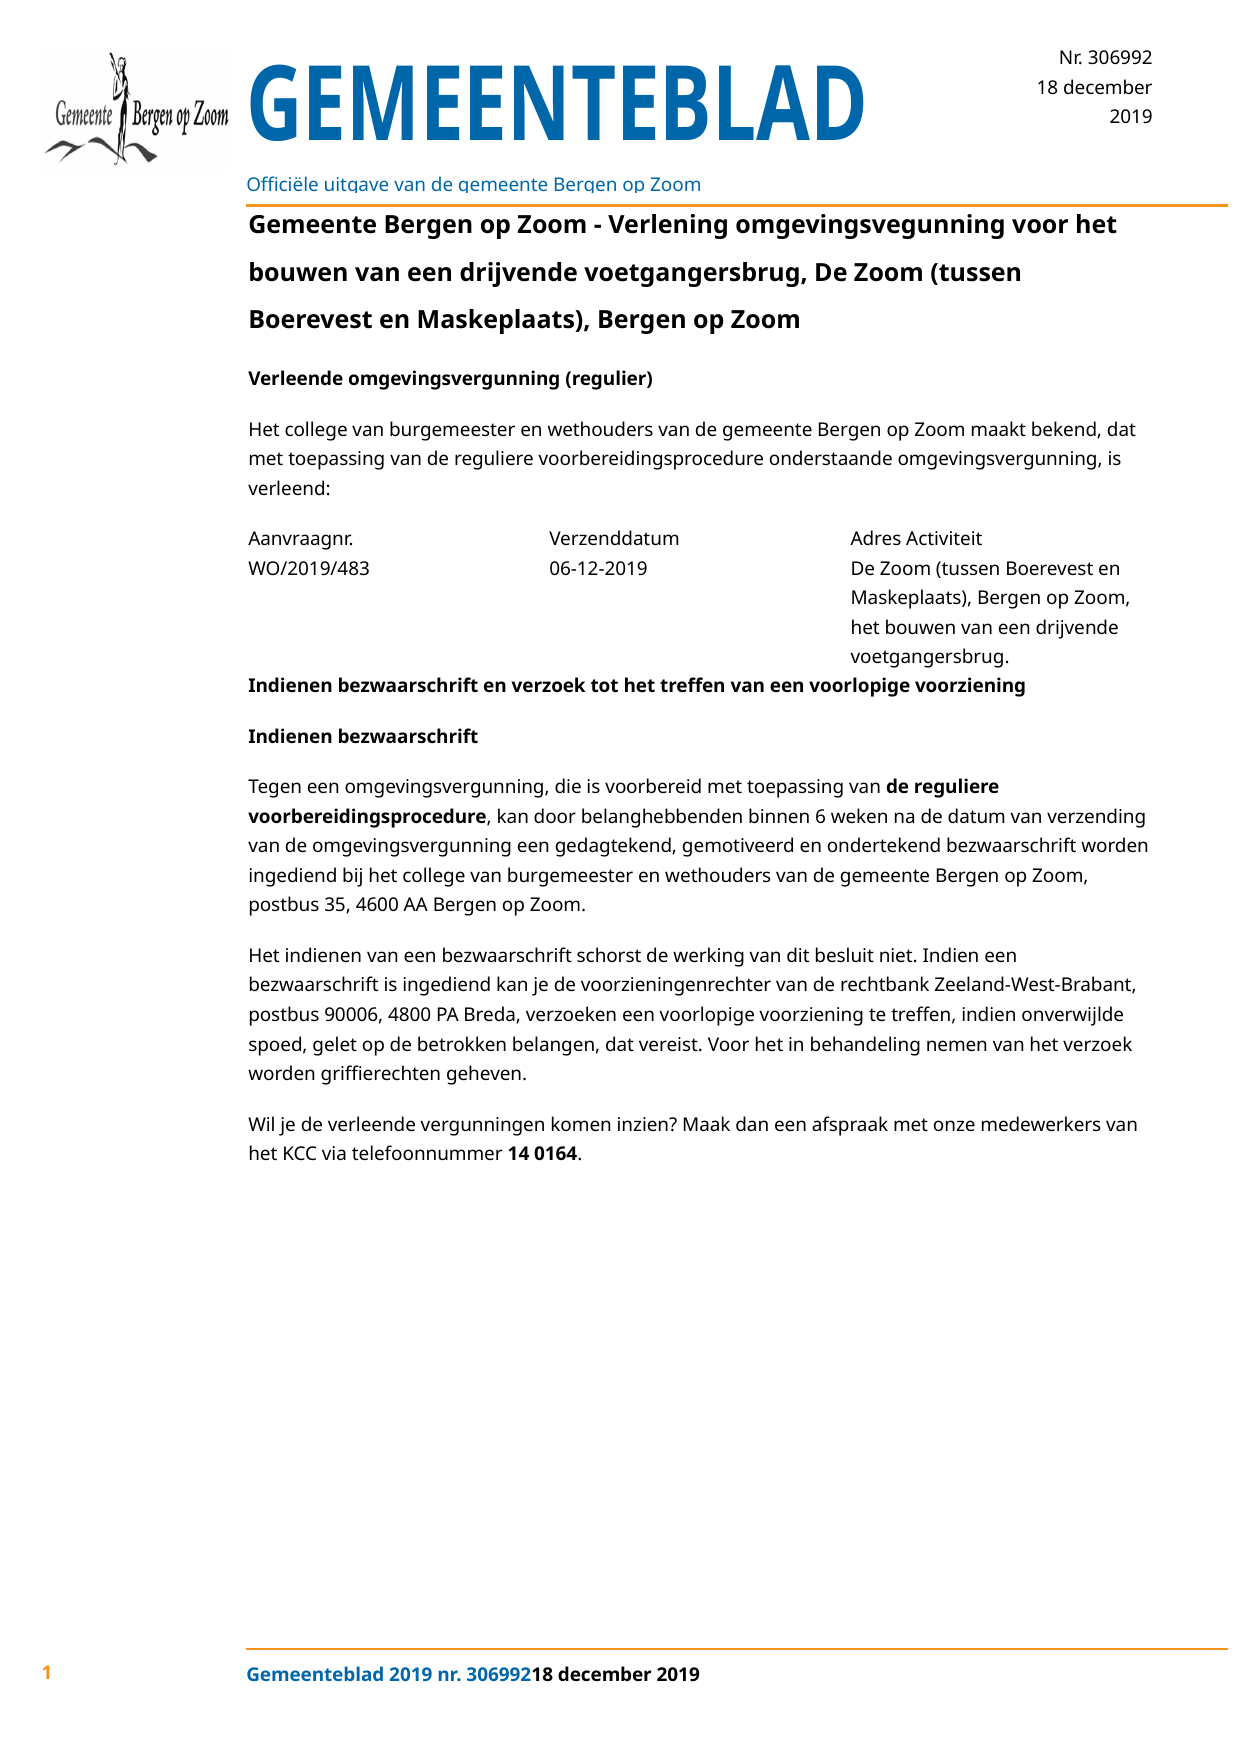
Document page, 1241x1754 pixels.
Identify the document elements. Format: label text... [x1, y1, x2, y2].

text Wil je de verleende vergunningen komen inzien? Maak dan een afspraak met onze medewerkers van het KCC via telefoonnummer 14 0164. [248, 1111, 1152, 1166]
picture [41, 47, 231, 172]
table_header Adres Activiteit [850, 526, 1152, 551]
table_header 06-12-2019 [549, 555, 850, 669]
text Indienen bezwaarschrift en verzoek tot het treffen van een voorlopige voorziening [248, 672, 1152, 698]
text Het college van burgemeester en wethouders van de gemeente Bergen op Zoom maakt bekend, dat met toepassing van de reguliere voorbereidingsprocedure onderstaande omgevingsvergunning, is verleend: [248, 416, 1152, 501]
text Tegen een omgevingsvergunning, die is voorbereid met toepassing van de reguliere voorbereidingsprocedure, kan door belanghebbenden binnen 6 weken na de datum van verzending van de omgevingsvergunning een gedagtekend, gemotiveerd en ondertekend bezwaarschrift worden ingediend bij het college van burgemeester en wethouders van de gemeente Bergen op Zoom, postbus 35, 4600 AA Bergen op Zoom. [248, 773, 1152, 917]
text Het indienen van een bezwaarschrift schorst de werking van dit besluit niet. Indien een bezwaarschrift is ingediend kan je de voorzieningenrechter van de rechtbank Zeeland-West-Brabant, postbus 90006, 4800 PA Breda, verzoeken een voorlopige voorziening te treffen, indien onverwijlde spoed, gelet op de betrokken belangen, dat vereist. Voor het in behandeling nemen van het verzoek worden griffierechten geheven. [248, 942, 1152, 1086]
table_header Aanvraagnr. [248, 526, 549, 551]
table_header De Zoom (tussen Boerevest en Maskeplaats), Bergen op Zoom, het bouwen van een drijvende voetgangersbrug. [850, 555, 1152, 669]
text Verleende omgevingsvergunning (regulier) [248, 366, 1152, 391]
text Gemeente Bergen op Zoom - Verlening omgevingsvegunning voor het bouwen van een drijvende voetgangersbrug, De Zoom (tussen Boerevest en Maskeplaats), Bergen op Zoom [248, 207, 1152, 336]
table_header WO/2019/483 [248, 555, 549, 669]
text Indienen bezwaarschrift [248, 723, 1152, 748]
table_header Verzenddatum [549, 526, 850, 551]
